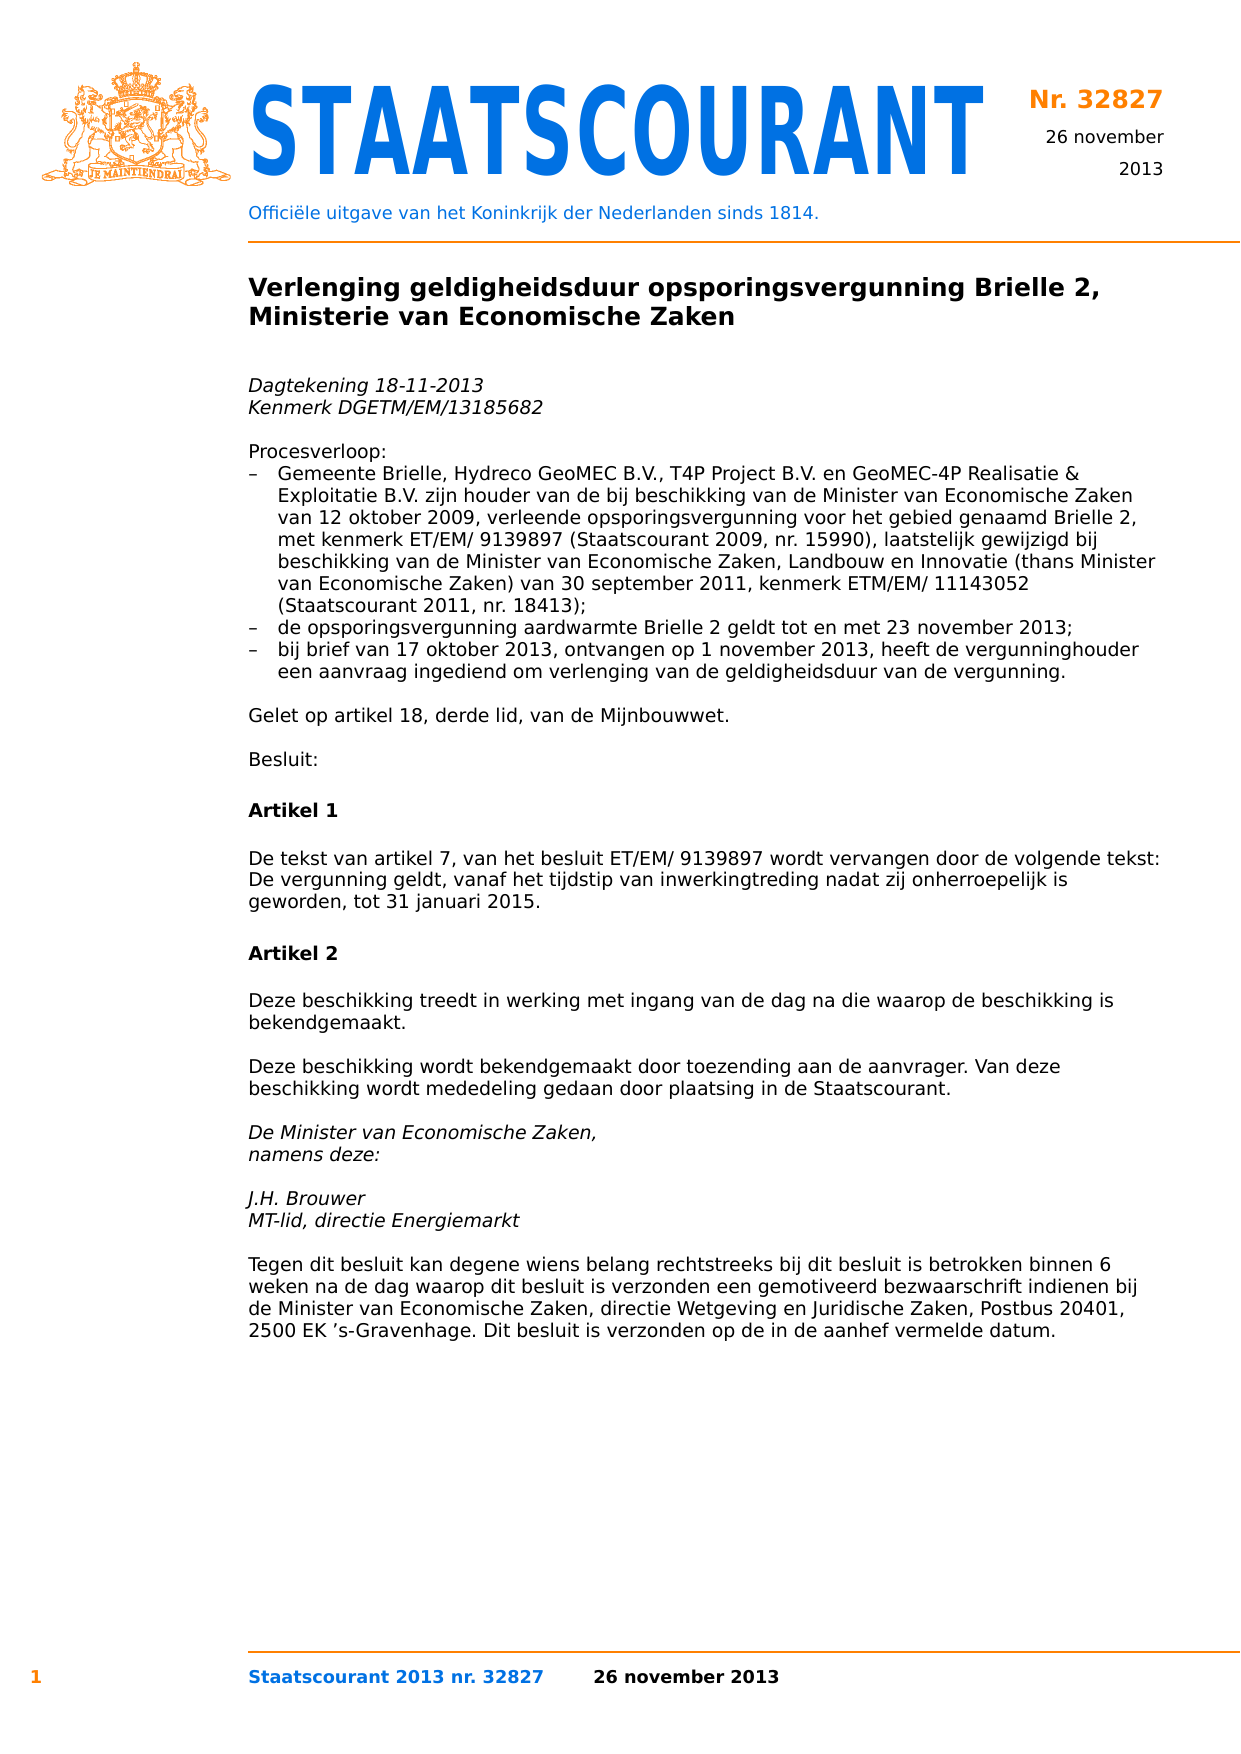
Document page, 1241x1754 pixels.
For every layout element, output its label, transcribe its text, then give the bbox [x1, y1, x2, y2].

text Deze beschikking treedt in werking met ingang van de dag na die waarop de beschikking is bekendgemaakt. [248, 990, 1163, 1034]
table_cell 26 november [998, 121, 1240, 153]
text Kenmerk DGETM/EM/13185682 [248, 397, 1163, 419]
text – bij brief van 17 oktober 2013, ontvangen op 1 november 2013, heeft de vergunninghouder een aanvraag ingediend om verlenging van de geldigheidsduur van de vergunning. [248, 639, 1163, 683]
table_header STAATSCOURANT [248, 62, 998, 203]
text – de opsporingsvergunning aardwarmte Brielle 2 geldt tot en met 23 november 2013; [248, 617, 1163, 639]
text Gelet op artikel 18, derde lid, van de Mijnbouwwet. [248, 704, 1163, 727]
table_cell Officiële uitgave van het Koninkrijk der Nederlanden sinds 1814. [248, 203, 1240, 241]
subtitle Artikel 2 [248, 943, 1163, 965]
subtitle Verlenging geldigheidsduur opsporingsvergunning Brielle 2, Ministerie van Economische Zaken [248, 273, 1163, 331]
text Procesverloop: [248, 441, 1163, 463]
text De Minister van Economische Zaken, namens deze: J.H. Brouwer MT-lid, directie Energiemarkt [248, 1122, 1163, 1232]
text Besluit: [248, 748, 1163, 770]
table_header Nr. 32827 [998, 62, 1240, 121]
text Tegen dit besluit kan degene wiens belang rechtstreeks bij dit besluit is betrokken binnen 6 weken na de dag waarop dit besluit is verzonden een gemotiveerd bezwaarschrift indienen bij de Minister van Economische Zaken, directie Wetgeving en Juridische Zaken, Postbus 20401, 2500 EK ’s-Gravenhage. Dit besluit is verzonden op de in de aanhef vermelde datum. [248, 1254, 1163, 1342]
text Deze beschikking wordt bekendgemaakt door toezending aan de aanvrager. Van deze beschikking wordt mededeling gedaan door plaatsing in de Staatscourant. [248, 1056, 1163, 1100]
text Dagtekening 18-11-2013 [248, 375, 1163, 397]
text De tekst van artikel 7, van het besluit ET/EM/ 9139897 wordt vervangen door de volgende tekst: De vergunning geldt, vanaf het tijdstip van inwerkingtreding nadat zij onherroepelijk is geworden, tot 31 januari 2015. [248, 847, 1163, 913]
text – Gemeente Brielle, Hydreco GeoMEC B.V., T4P Project B.V. en GeoMEC-4P Realisatie & Exploitatie B.V. zijn houder van de bij beschikking van de Minister van Economische Zaken van 12 oktober 2009, verleende opsporingsvergunning voor het gebied genaamd Brielle 2, met kenmerk ET/EM/ 9139897 (Staatscourant 2009, nr. 15990), laatstelijk gewijzigd bij beschikking van de Minister van Economische Zaken, Landbouw en Innovatie (thans Minister van Economische Zaken) van 30 september 2011, kenmerk ETM/EM/ 11143052 (Staatscourant 2011, nr. 18413); [248, 463, 1163, 617]
subtitle Artikel 1 [248, 800, 1163, 822]
table_header [25, 62, 248, 241]
picture [41, 62, 231, 186]
table_cell 2013 [998, 153, 1240, 203]
